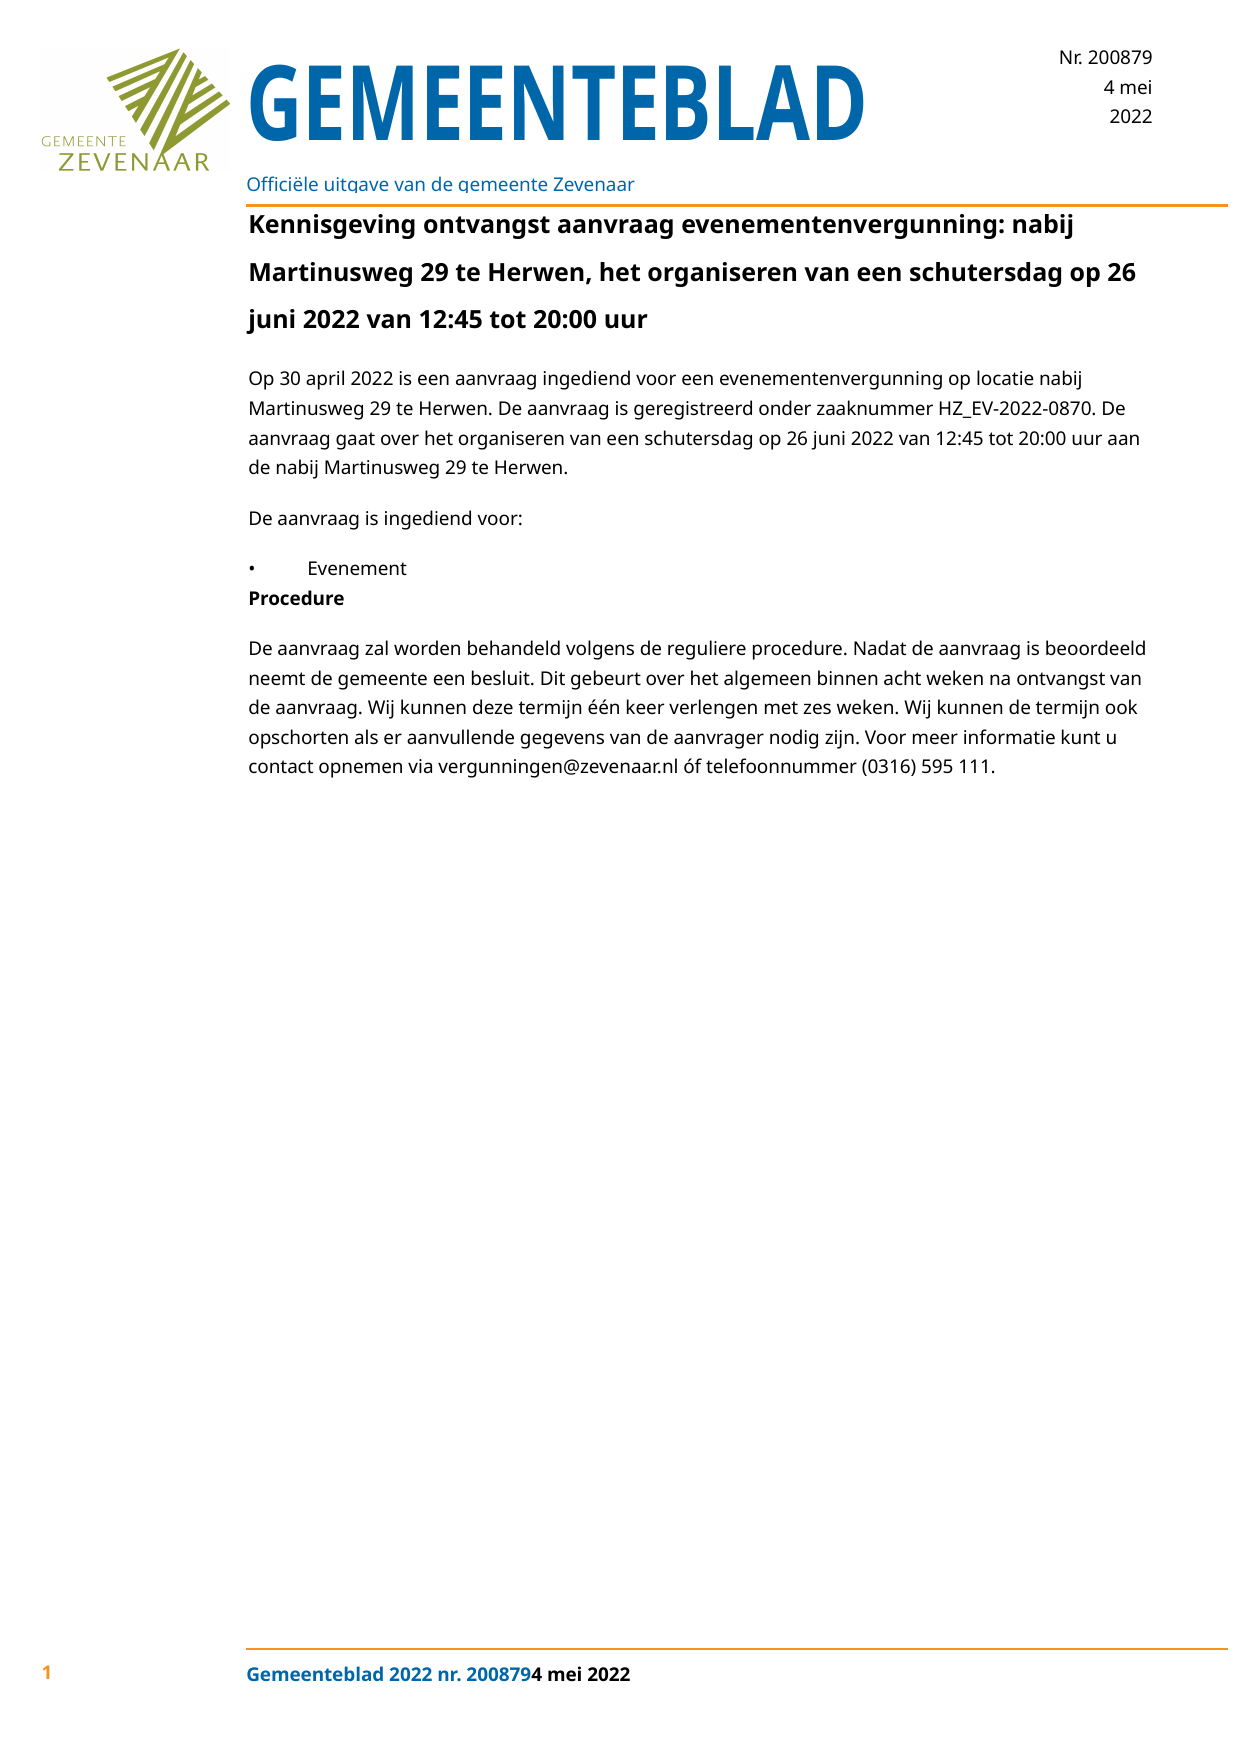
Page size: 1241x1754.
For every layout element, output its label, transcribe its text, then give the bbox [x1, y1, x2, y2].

list Evenement [248, 555, 1152, 581]
text De aanvraag is ingediend voor: [248, 505, 1152, 530]
text Op 30 april 2022 is een aanvraag ingediend voor een evenementenvergunning op locatie nabij Martinusweg 29 te Herwen. De aanvraag is geregistreerd onder zaaknummer HZ_EV-2022-0870. De aanvraag gaat over het organiseren van een schutersdag op 26 juni 2022 van 12:45 tot 20:00 uur aan de nabij Martinusweg 29 te Herwen. [248, 366, 1152, 480]
text Procedure [248, 585, 1152, 610]
text De aanvraag zal worden behandeld volgens de reguliere procedure. Nadat de aanvraag is beoordeeld neemt de gemeente een besluit. Dit gebeurt over het algemeen binnen acht weken na ontvangst van de aanvraag. Wij kunnen deze termijn één keer verlengen met zes weken. Wij kunnen de termijn ook opschorten als er aanvullende gegevens van de aanvrager nodig zijn. Voor meer informatie kunt u contact opnemen via vergunningen@zevenaar.nl óf telefoonnummer (0316) 595 111. [248, 635, 1152, 779]
picture [41, 47, 231, 172]
text Kennisgeving ontvangst aanvraag evenementenvergunning: nabij Martinusweg 29 te Herwen, het organiseren van een schutersdag op 26 juni 2022 van 12:45 tot 20:00 uur [248, 207, 1152, 336]
